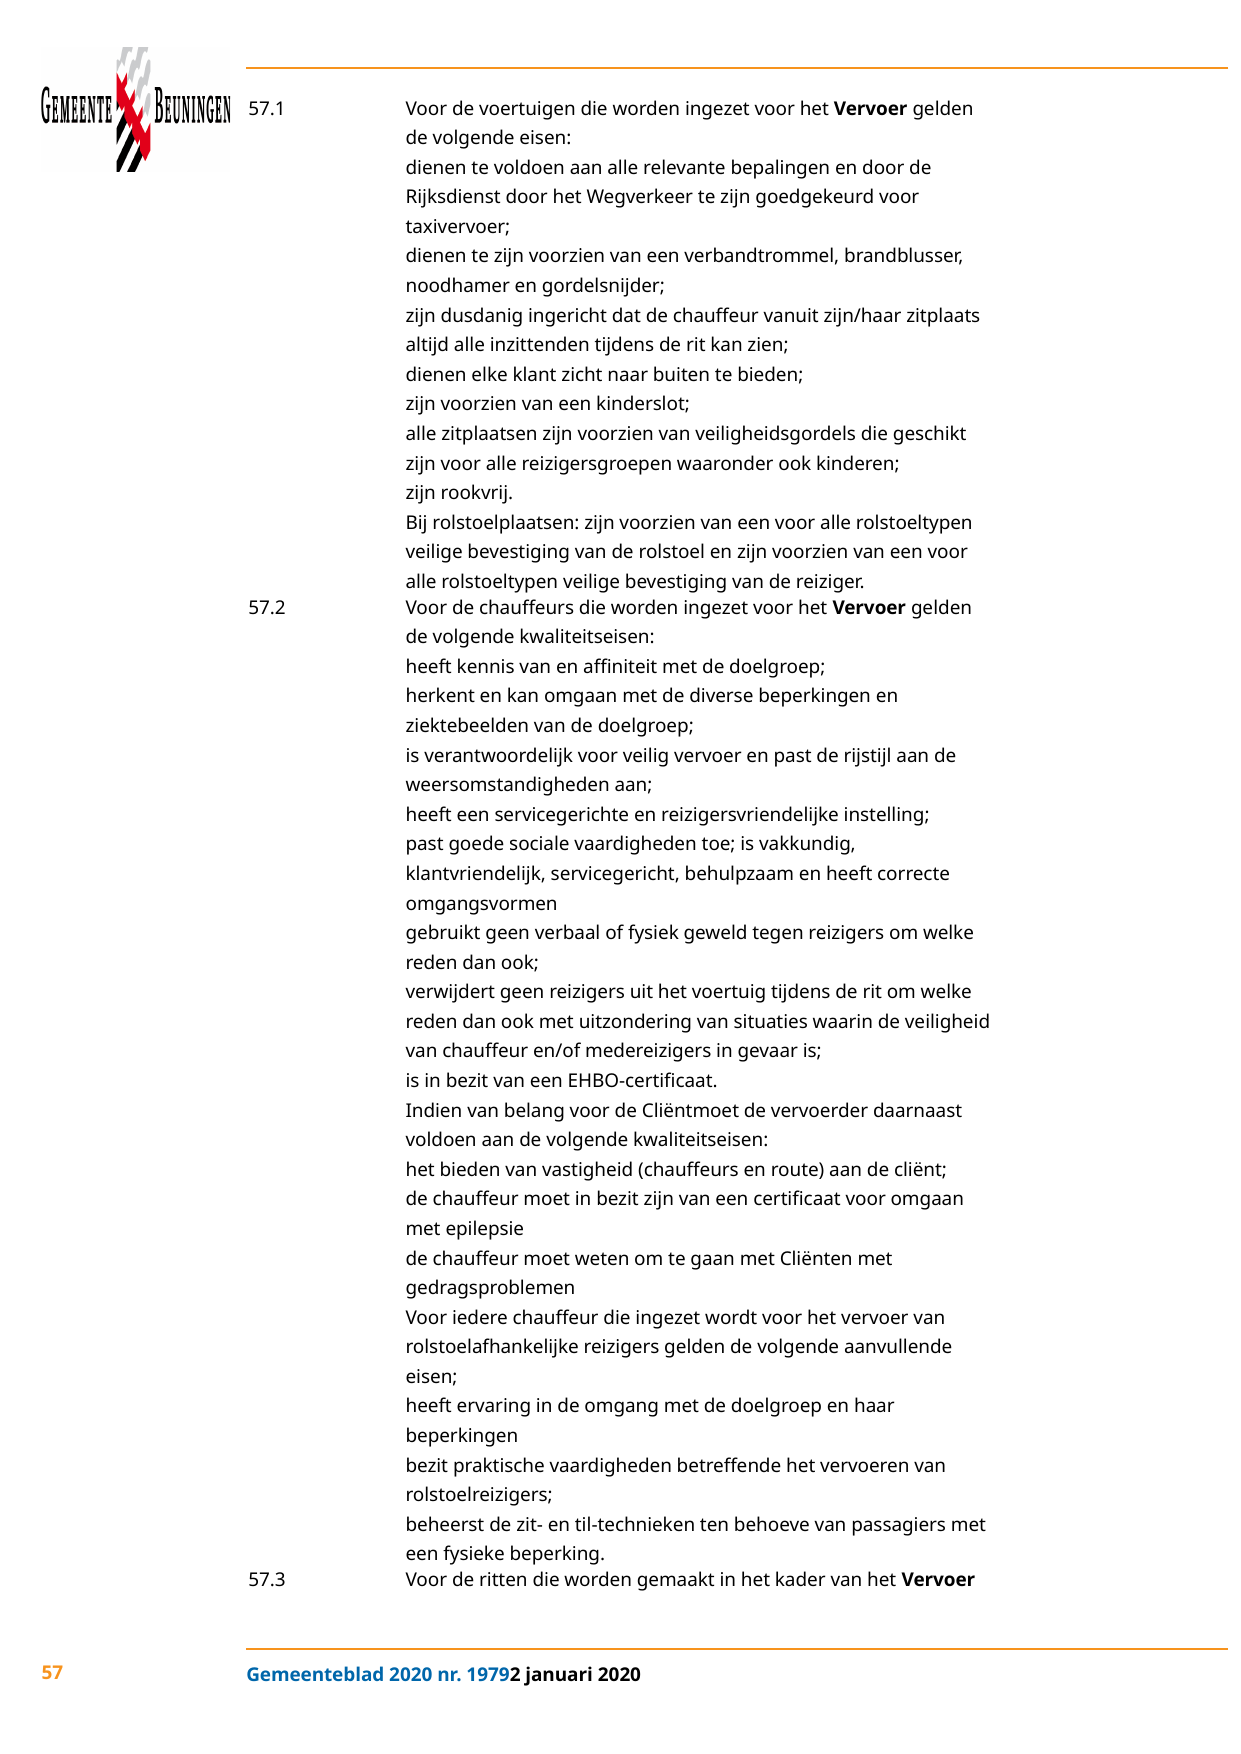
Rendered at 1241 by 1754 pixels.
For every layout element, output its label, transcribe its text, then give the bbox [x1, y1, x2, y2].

picture [41, 47, 231, 172]
table_cell 57.2 [248, 594, 405, 1566]
table_cell Voor de chauffeurs die worden ingezet voor het Vervoer gelden de volgende kwaliteitseisen: heeft kennis van en affiniteit met de doelgroep; herkent en kan omgaan met de diverse beperkingen en ziektebeelden van de doelgroep; is verantwoordelijk voor veilig vervoer en past de rijstijl aan de weersomstandigheden aan; heeft een servicegerichte en reizigersvriendelijke instelling; past goede sociale vaardigheden toe; is vakkundig, klantvriendelijk, servicegericht, behulpzaam en heeft correcte omgangsvormen gebruikt geen verbaal of fysiek geweld tegen reizigers om welke reden dan ook; verwijdert geen reizigers uit het voertuig tijdens de rit om welke reden dan ook met uitzondering van situaties waarin de veiligheid van chauffeur en/of medereizigers in gevaar is; is in bezit van een EHBO-certificaat. Indien van belang voor de Cliëntmoet de vervoerder daarnaast voldoen aan de volgende kwaliteitseisen: het bieden van vastigheid (chauffeurs en route) aan de cliënt; de chauffeur moet in bezit zijn van een certificaat voor omgaan met epilepsie de chauffeur moet weten om te gaan met Cliënten met gedragsproblemen Voor iedere chauffeur die ingezet wordt voor het vervoer van rolstoelafhankelijke reizigers gelden de volgende aanvullende eisen; heeft ervaring in de omgang met de doelgroep en haar beperkingen bezit praktische vaardigheden betreffende het vervoeren van rolstoelreizigers; beheerst de zit- en til-technieken ten behoeve van passagiers met een fysieke beperking. [405, 594, 994, 1566]
table_cell 57.1 [248, 95, 405, 594]
table_cell 57.3 [248, 1566, 405, 1592]
table_cell Voor de voertuigen die worden ingezet voor het Vervoer gelden de volgende eisen: dienen te voldoen aan alle relevante bepalingen en door de Rijksdienst door het Wegverkeer te zijn goedgekeurd voor taxivervoer; dienen te zijn voorzien van een verbandtrommel, brandblusser, noodhamer en gordelsnijder; zijn dusdanig ingericht dat de chauffeur vanuit zijn/haar zitplaats altijd alle inzittenden tijdens de rit kan zien; dienen elke klant zicht naar buiten te bieden; zijn voorzien van een kinderslot; alle zitplaatsen zijn voorzien van veiligheidsgordels die geschikt zijn voor alle reizigersgroepen waaronder ook kinderen; zijn rookvrij. Bij rolstoelplaatsen: zijn voorzien van een voor alle rolstoeltypen veilige bevestiging van de rolstoel en zijn voorzien van een voor alle rolstoeltypen veilige bevestiging van de reiziger. [405, 95, 994, 594]
table_cell Voor de ritten die worden gemaakt in het kader van het Vervoer [405, 1566, 994, 1592]
